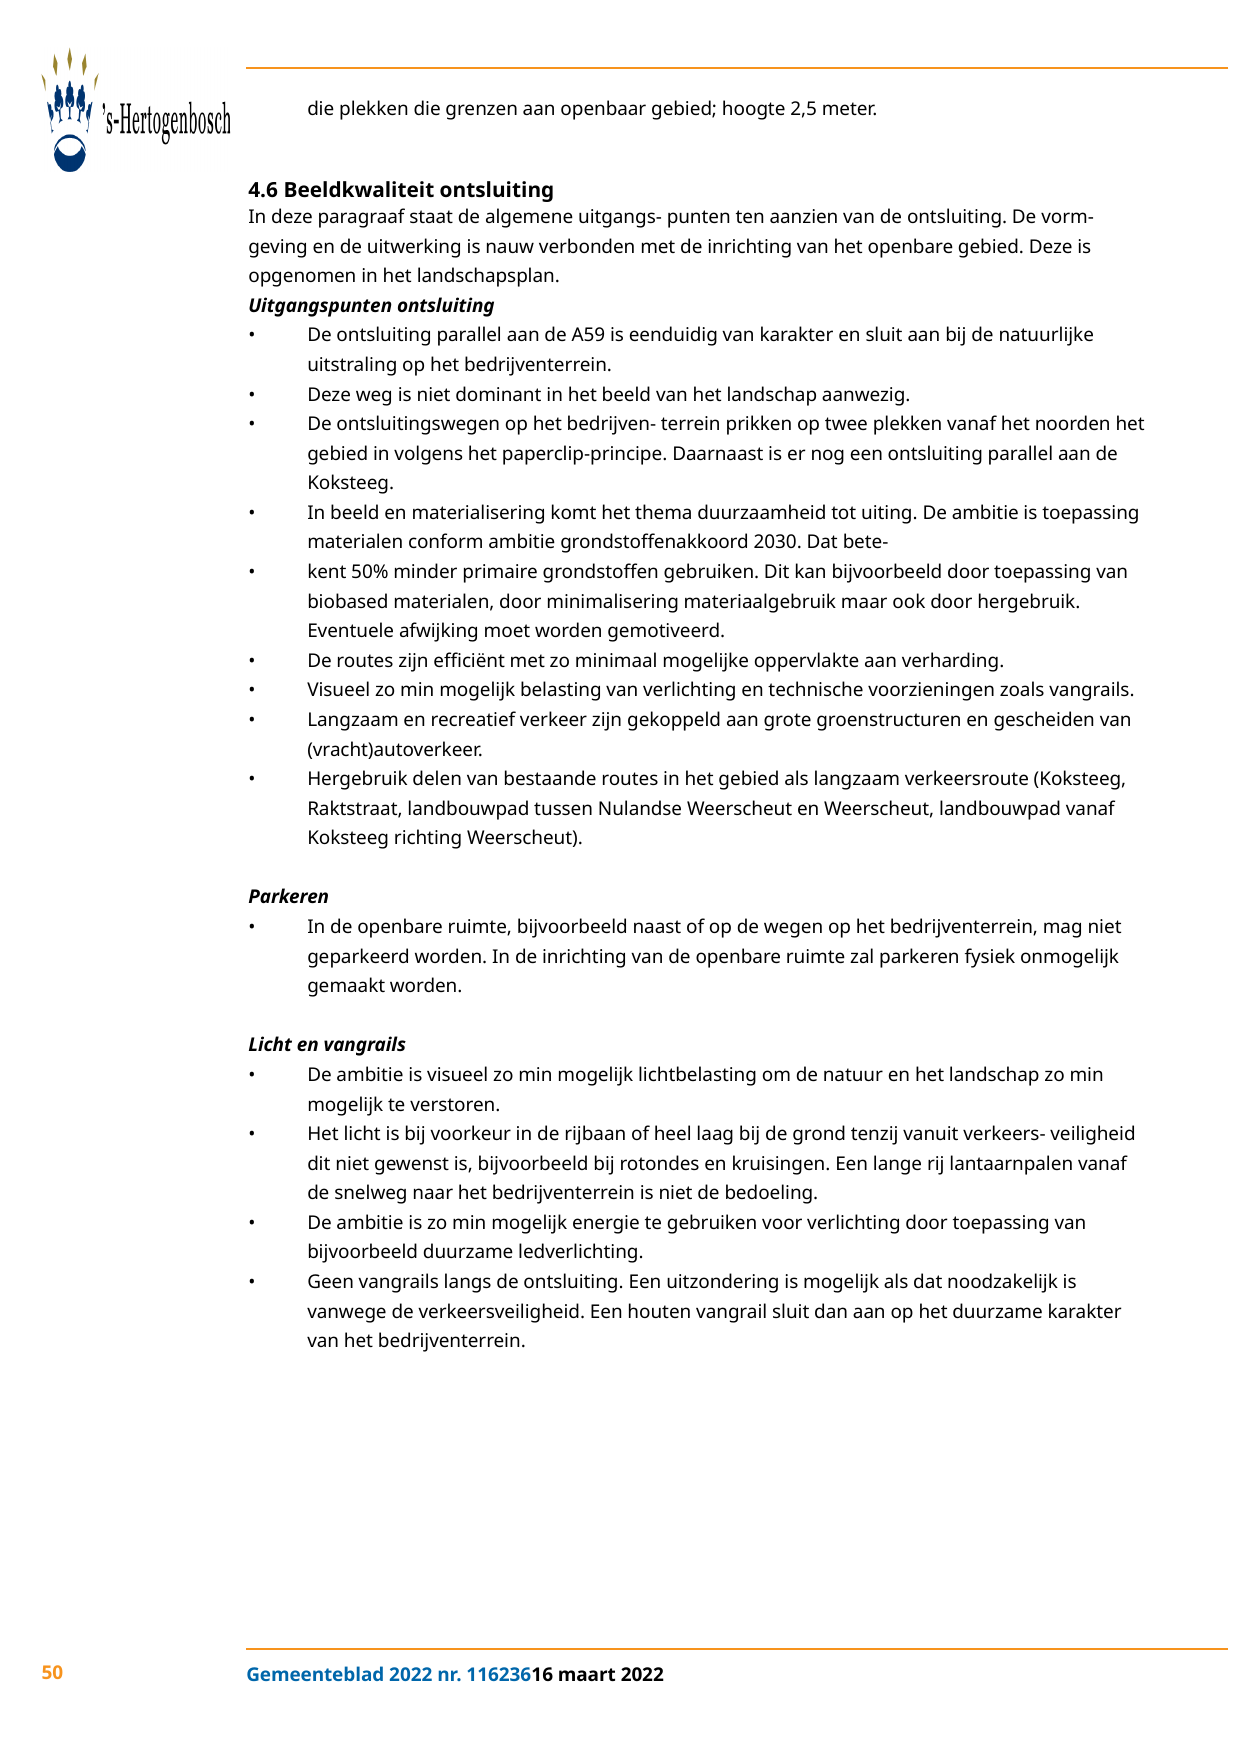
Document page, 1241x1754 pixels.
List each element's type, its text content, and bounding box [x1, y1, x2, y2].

list Hergebruik delen van bestaande routes in het gebied als langzaam verkeersroute (Koksteeg, Raktstraat, landbouwpad tussen Nulandse Weerscheut en Weerscheut, landbouwpad vanaf Koksteeg richting Weerscheut). [248, 765, 1152, 850]
list De ontsluitingswegen op het bedrijven- terrein prikken op twee plekken vanaf het noorden het gebied in volgens het paperclip-principe. Daarnaast is er nog een ontsluiting parallel aan de Koksteeg. [248, 410, 1152, 495]
list Geen vangrails langs de ontsluiting. Een uitzondering is mogelijk als dat noodzakelijk is vanwege de verkeersveiligheid. Een houten vangrail sluit dan aan op het duurzame karakter van het bedrijventerrein. [248, 1268, 1152, 1353]
picture [41, 47, 231, 172]
list De ambitie is zo min mogelijk energie te gebruiken voor verlichting door toepassing van bijvoorbeeld duurzame ledverlichting. [248, 1209, 1152, 1264]
list Het licht is bij voorkeur in de rijbaan of heel laag bij de grond tenzij vanuit verkeers- veiligheid dit niet gewenst is, bijvoorbeeld bij rotondes en kruisingen. Een lange rij lantaarnpalen vanaf de snelweg naar het bedrijventerrein is niet de bedoeling. [248, 1120, 1152, 1205]
text 4.6 Beeldkwaliteit ontsluiting [248, 175, 1152, 203]
list In de openbare ruimte, bijvoorbeeld naast of op de wegen op het bedrijventerrein, mag niet geparkeerd worden. In de inrichting van de openbare ruimte zal parkeren fysiek onmogelijk gemaakt worden. [248, 913, 1152, 998]
list Langzaam en recreatief verkeer zijn gekoppeld aan grote groenstructuren en gescheiden van (vracht)autoverkeer. [248, 706, 1152, 761]
text Parkeren [248, 884, 1152, 909]
text Uitgangspunten ontsluiting [248, 292, 1152, 318]
list De ontsluiting parallel aan de A59 is eenduidig van karakter en sluit aan bij de natuurlijke uitstraling op het bedrijventerrein. [248, 322, 1152, 377]
text Licht en vangrails [248, 1032, 1152, 1057]
list Deze weg is niet dominant in het beeld van het landschap aanwezig. [248, 381, 1152, 406]
list De ambitie is visueel zo min mogelijk lichtbelasting om de natuur en het landschap zo min mogelijk te verstoren. [248, 1061, 1152, 1116]
list die plekken die grenzen aan openbaar gebied; hoogte 2,5 meter. [248, 95, 1152, 121]
text In deze paragraaf staat de algemene uitgangs- punten ten aanzien van de ontsluiting. De vorm- geving en de uitwerking is nauw verbonden met de inrichting van het openbare gebied. Deze is opgenomen in het landschapsplan. [248, 203, 1152, 288]
list In beeld en materialisering komt het thema duurzaamheid tot uiting. De ambitie is toepassing materialen conform ambitie grondstoffenakkoord 2030. Dat bete- [248, 499, 1152, 554]
list kent 50% minder primaire grondstoffen gebruiken. Dit kan bijvoorbeeld door toepassing van biobased materialen, door minimalisering materiaalgebruik maar ook door hergebruik. Eventuele afwijking moet worden gemotiveerd. [248, 558, 1152, 643]
list De routes zijn efficiënt met zo minimaal mogelijke oppervlakte aan verharding. [248, 647, 1152, 673]
list Visueel zo min mogelijk belasting van verlichting en technische voorzieningen zoals vangrails. [248, 677, 1152, 702]
